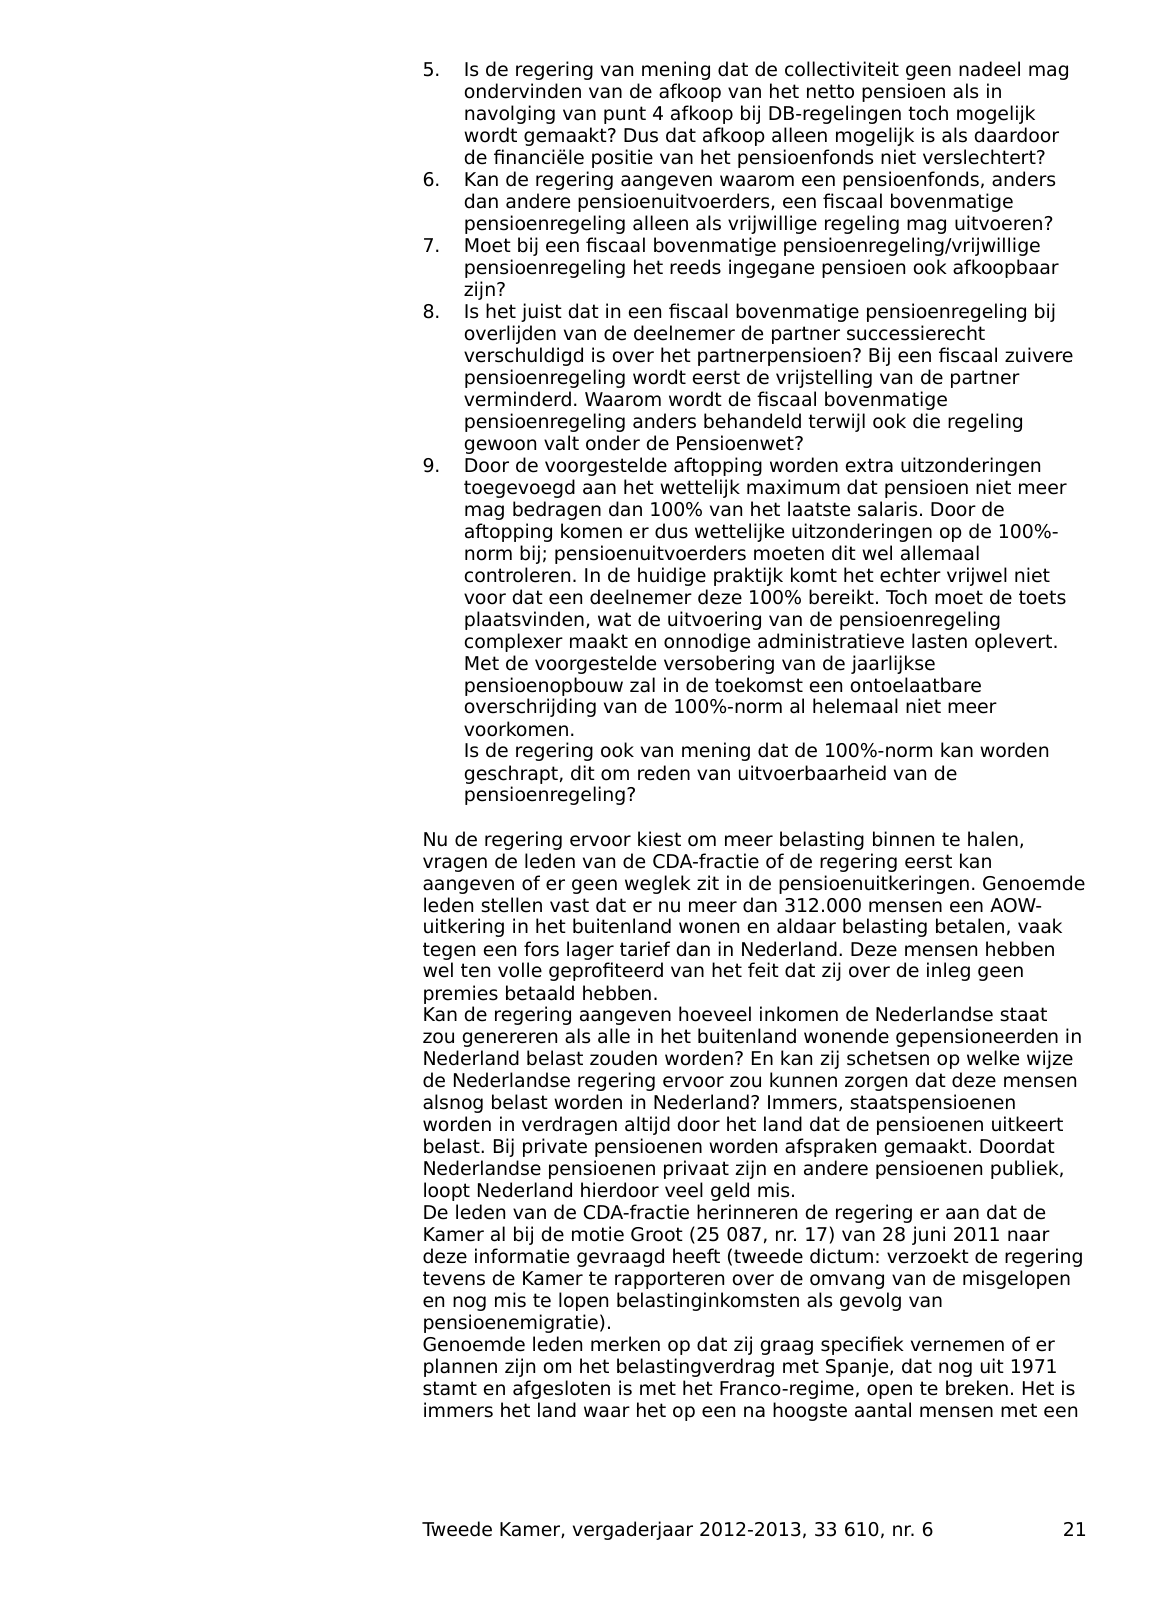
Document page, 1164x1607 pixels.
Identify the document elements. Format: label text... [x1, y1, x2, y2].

text Nu de regering ervoor kiest om meer belasting binnen te halen, vragen de leden van de CDA-fractie of de regering eerst kan aangeven of er geen weglek zit in de pensioenuitkeringen. Genoemde leden stellen vast dat er nu meer dan 312.000 mensen een AOW-uitkering in het buitenland wonen en aldaar belasting betalen, vaak tegen een fors lager tarief dan in Nederland. Deze mensen hebben wel ten volle geprofiteerd van het feit dat zij over de inleg geen premies betaald hebben. [422, 828, 1087, 1004]
text 6. Kan de regering aangeven waarom een pensioenfonds, anders dan andere pensioenuitvoerders, een fiscaal bovenmatige pensioenregeling alleen als vrijwillige regeling mag uitvoeren? [422, 169, 1087, 235]
text 7. Moet bij een fiscaal bovenmatige pensioenregeling/vrijwillige pensioenregeling het reeds ingegane pensioen ook afkoopbaar zijn? [422, 235, 1087, 301]
text 9. Door de voorgestelde aftopping worden extra uitzonderingen toegevoegd aan het wettelijk maximum dat pensioen niet meer mag bedragen dan 100% van het laatste salaris. Door de aftopping komen er dus wettelijke uitzonderingen op de 100%-norm bij; pensioenuitvoerders moeten dit wel allemaal controleren. In de huidige praktijk komt het echter vrijwel niet voor dat een deelnemer deze 100% bereikt. Toch moet de toets plaatsvinden, wat de uitvoering van de pensioenregeling complexer maakt en onnodige administratieve lasten oplevert. Met de voorgestelde versobering van de jaarlijkse pensioenopbouw zal in de toekomst een ontoelaatbare overschrijding van de 100%-norm al helemaal niet meer voorkomen. [422, 455, 1087, 740]
text 8. Is het juist dat in een fiscaal bovenmatige pensioenregeling bij overlijden van de deelnemer de partner successierecht verschuldigd is over het partnerpensioen? Bij een fiscaal zuivere pensioenregeling wordt eerst de vrijstelling van de partner verminderd. Waarom wordt de fiscaal bovenmatige pensioenregeling anders behandeld terwijl ook die regeling gewoon valt onder de Pensioenwet? [422, 301, 1087, 455]
text 5. Is de regering van mening dat de collectiviteit geen nadeel mag ondervinden van de afkoop van het netto pensioen als in navolging van punt 4 afkoop bij DB-regelingen toch mogelijk wordt gemaakt? Dus dat afkoop alleen mogelijk is als daardoor de financiële positie van het pensioenfonds niet verslechtert? [422, 59, 1087, 169]
text Is de regering ook van mening dat de 100%-norm kan worden geschrapt, dit om reden van uitvoerbaarheid van de pensioenregeling? [464, 740, 1087, 806]
text Kan de regering aangeven hoeveel inkomen de Nederlandse staat zou genereren als alle in het buitenland wonende gepensioneerden in Nederland belast zouden worden? En kan zij schetsen op welke wijze de Nederlandse regering ervoor zou kunnen zorgen dat deze mensen alsnog belast worden in Nederland? Immers, staatspensioenen worden in verdragen altijd door het land dat de pensioenen uitkeert belast. Bij private pensioenen worden afspraken gemaakt. Doordat Nederlandse pensioenen privaat zijn en andere pensioenen publiek, loopt Nederland hierdoor veel geld mis. [422, 1004, 1087, 1202]
text De leden van de CDA-fractie herinneren de regering er aan dat de Kamer al bij de motie Groot (25 087, nr. 17) van 28 juni 2011 naar deze informatie gevraagd heeft (tweede dictum: verzoekt de regering tevens de Kamer te rapporteren over de omvang van de misgelopen en nog mis te lopen belastinginkomsten als gevolg van pensioenemigratie). [422, 1202, 1087, 1334]
text Genoemde leden merken op dat zij graag specifiek vernemen of er plannen zijn om het belastingverdrag met Spanje, dat nog uit 1971 stamt en afgesloten is met het Franco-regime, open te breken. Het is immers het land waar het op een na hoogste aantal mensen met een [422, 1334, 1087, 1422]
